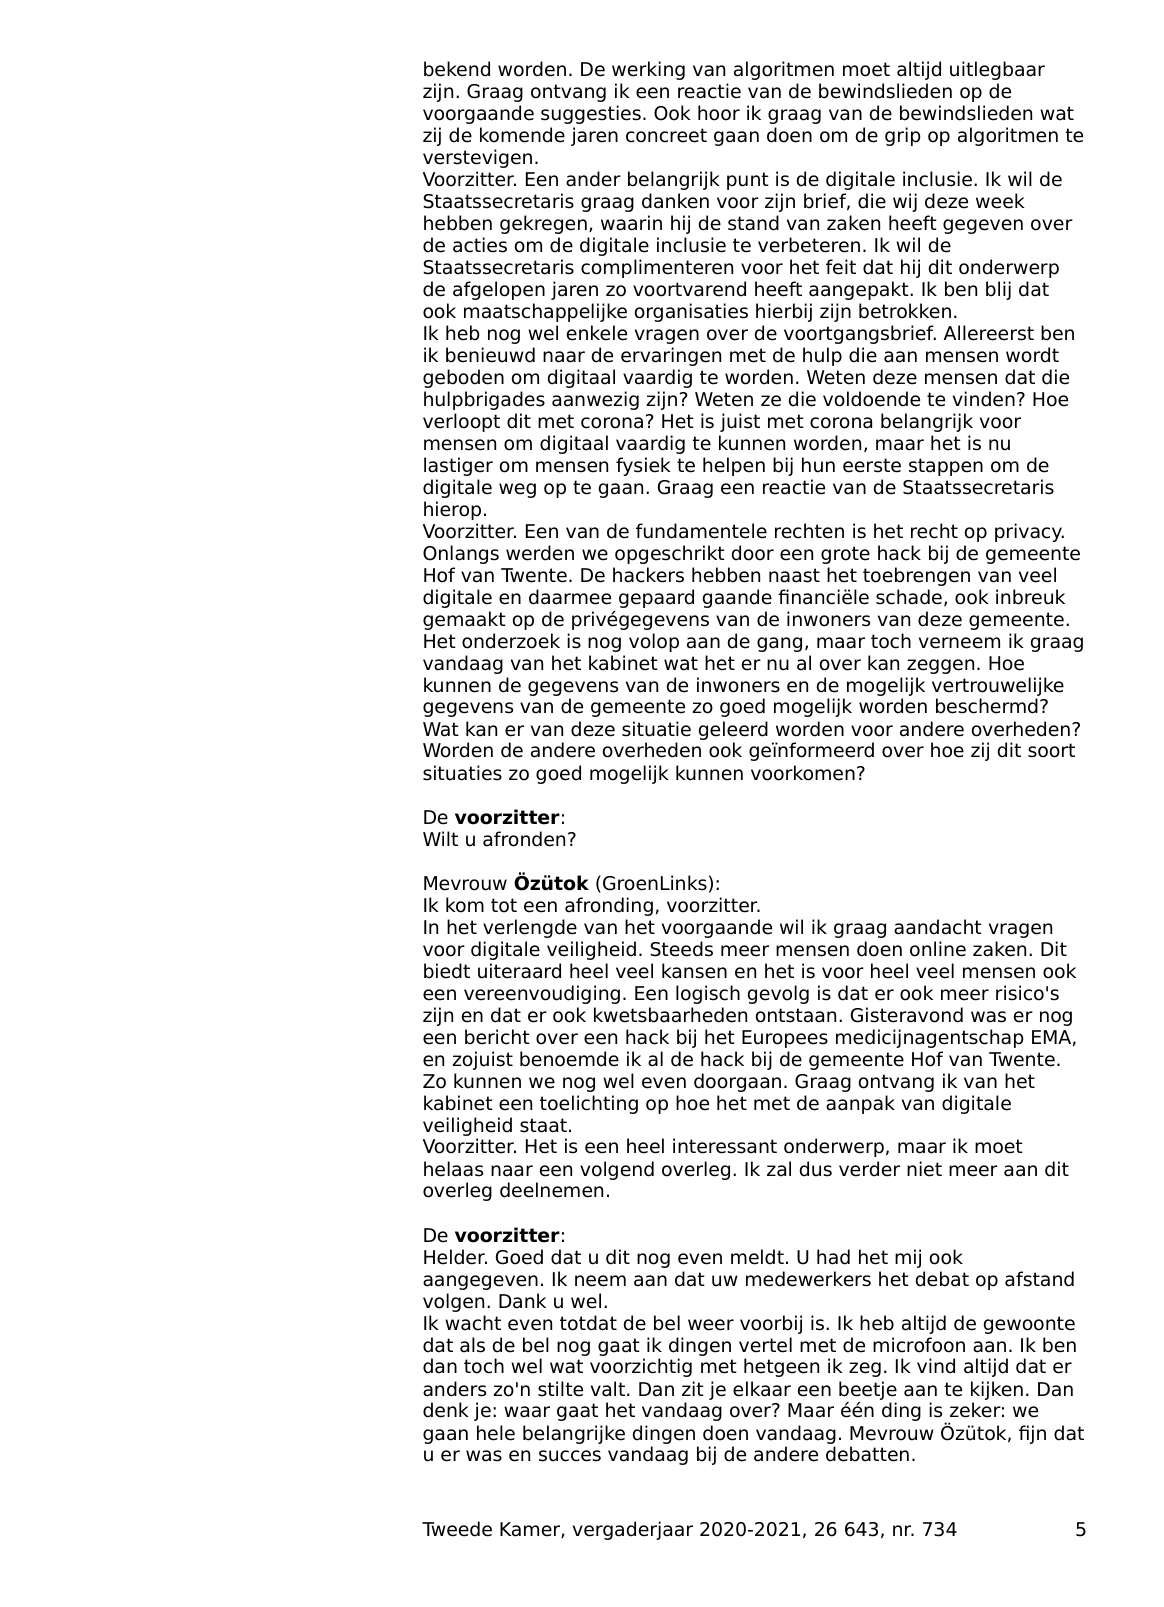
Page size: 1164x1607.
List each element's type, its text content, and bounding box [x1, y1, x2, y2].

text In het verlengde van het voorgaande wil ik graag aandacht vragen voor digitale veiligheid. Steeds meer mensen doen online zaken. Dit biedt uiteraard heel veel kansen en het is voor heel veel mensen ook een vereenvoudiging. Een logisch gevolg is dat er ook meer risico's zijn en dat er ook kwetsbaarheden ontstaan. Gisteravond was er nog een bericht over een hack bij het Europees medicijnagentschap EMA, en zojuist benoemde ik al de hack bij de gemeente Hof van Twente. Zo kunnen we nog wel even doorgaan. Graag ontvang ik van het kabinet een toelichting op hoe het met de aanpak van digitale veiligheid staat. [422, 917, 1087, 1136]
text De voorzitter: [422, 1224, 1087, 1247]
text Voorzitter. Een ander belangrijk punt is de digitale inclusie. Ik wil de Staatssecretaris graag danken voor zijn brief, die wij deze week hebben gekregen, waarin hij de stand van zaken heeft gegeven over de acties om de digitale inclusie te verbeteren. Ik wil de Staatssecretaris complimenteren voor het feit dat hij dit onderwerp de afgelopen jaren zo voortvarend heeft aangepakt. Ik ben blij dat ook maatschappelijke organisaties hierbij zijn betrokken. [422, 169, 1087, 323]
text bekend worden. De werking van algoritmen moet altijd uitlegbaar zijn. Graag ontvang ik een reactie van de bewindslieden op de voorgaande suggesties. Ook hoor ik graag van de bewindslieden wat zij de komende jaren concreet gaan doen om de grip op algoritmen te verstevigen. [422, 59, 1087, 169]
text Helder. Goed dat u dit nog even meldt. U had het mij ook aangegeven. Ik neem aan dat uw medewerkers het debat op afstand volgen. Dank u wel. [422, 1247, 1087, 1312]
text Ik heb nog wel enkele vragen over de voortgangsbrief. Allereerst ben ik benieuwd naar de ervaringen met de hulp die aan mensen wordt geboden om digitaal vaardig te worden. Weten deze mensen dat die hulpbrigades aanwezig zijn? Weten ze die voldoende te vinden? Hoe verloopt dit met corona? Het is juist met corona belangrijk voor mensen om digitaal vaardig te kunnen worden, maar het is nu lastiger om mensen fysiek te helpen bij hun eerste stappen om de digitale weg op te gaan. Graag een reactie van de Staatssecretaris hierop. [422, 323, 1087, 521]
text Voorzitter. Het is een heel interessant onderwerp, maar ik moet helaas naar een volgend overleg. Ik zal dus verder niet meer aan dit overleg deelnemen. [422, 1136, 1087, 1202]
text De voorzitter: [422, 807, 1087, 828]
text Ik kom tot een afronding, voorzitter. [422, 895, 1087, 917]
text Mevrouw Özütok (GroenLinks): [422, 873, 1087, 895]
text Voorzitter. Een van de fundamentele rechten is het recht op privacy. Onlangs werden we opgeschrikt door een grote hack bij de gemeente Hof van Twente. De hackers hebben naast het toebrengen van veel digitale en daarmee gepaard gaande financiële schade, ook inbreuk gemaakt op de privégegevens van de inwoners van deze gemeente. Het onderzoek is nog volop aan de gang, maar toch verneem ik graag vandaag van het kabinet wat het er nu al over kan zeggen. Hoe kunnen de gegevens van de inwoners en de mogelijk vertrouwelijke gegevens van de gemeente zo goed mogelijk worden beschermd? Wat kan er van deze situatie geleerd worden voor andere overheden? Worden de andere overheden ook geïnformeerd over hoe zij dit soort situaties zo goed mogelijk kunnen voorkomen? [422, 521, 1087, 784]
text Ik wacht even totdat de bel weer voorbij is. Ik heb altijd de gewoonte dat als de bel nog gaat ik dingen vertel met de microfoon aan. Ik ben dan toch wel wat voorzichtig met hetgeen ik zeg. Ik vind altijd dat er anders zo'n stilte valt. Dan zit je elkaar een beetje aan te kijken. Dan denk je: waar gaat het vandaag over? Maar één ding is zeker: we gaan hele belangrijke dingen doen vandaag. Mevrouw Özütok, fijn dat u er was en succes vandaag bij de andere debatten. [422, 1312, 1087, 1466]
text Wilt u afronden? [422, 828, 1087, 851]
